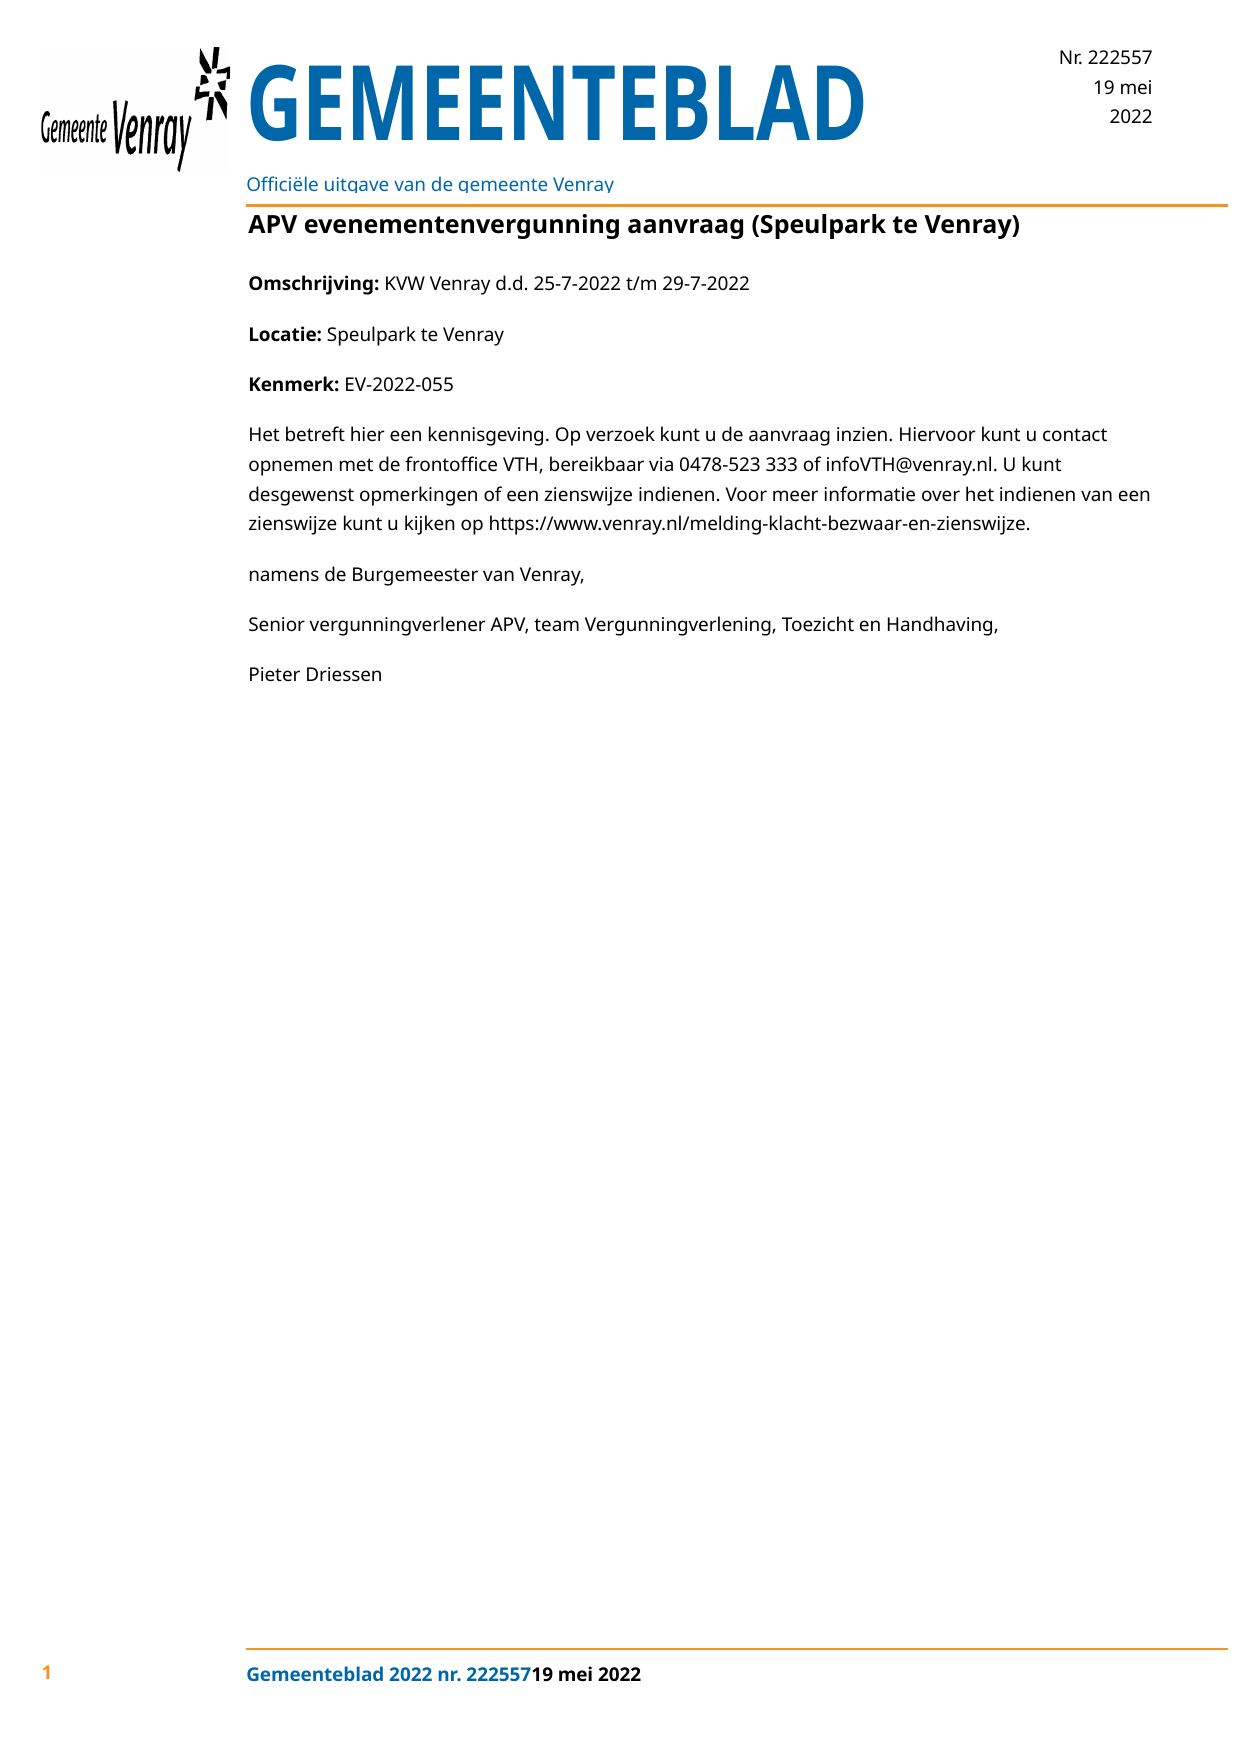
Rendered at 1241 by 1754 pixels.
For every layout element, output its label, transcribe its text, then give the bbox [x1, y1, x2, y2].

text Pieter Driessen [248, 662, 1152, 687]
text APV evenementenvergunning aanvraag (Speulpark te Venray) [248, 207, 1152, 241]
text namens de Burgemeester van Venray, [248, 561, 1152, 586]
text Omschrijving: KVW Venray d.d. 25-7-2022 t/m 29-7-2022 [248, 270, 1152, 296]
text Senior vergunningverlener APV, team Vergunningverlening, Toezicht en Handhaving, [248, 611, 1152, 637]
picture [41, 47, 231, 172]
text Kenmerk: EV-2022-055 [248, 371, 1152, 397]
text Het betreft hier een kennisgeving. Op verzoek kunt u de aanvraag inzien. Hiervoor kunt u contact opnemen met de frontoffice VTH, bereikbaar via 0478-523 333 of infoVTH@venray.nl. U kunt desgewenst opmerkingen of een zienswijze indienen. Voor meer informatie over het indienen van een zienswijze kunt u kijken op https://www.venray.nl/melding-klacht-bezwaar-en-zienswijze. [248, 422, 1152, 536]
text Locatie: Speulpark te Venray [248, 321, 1152, 346]
